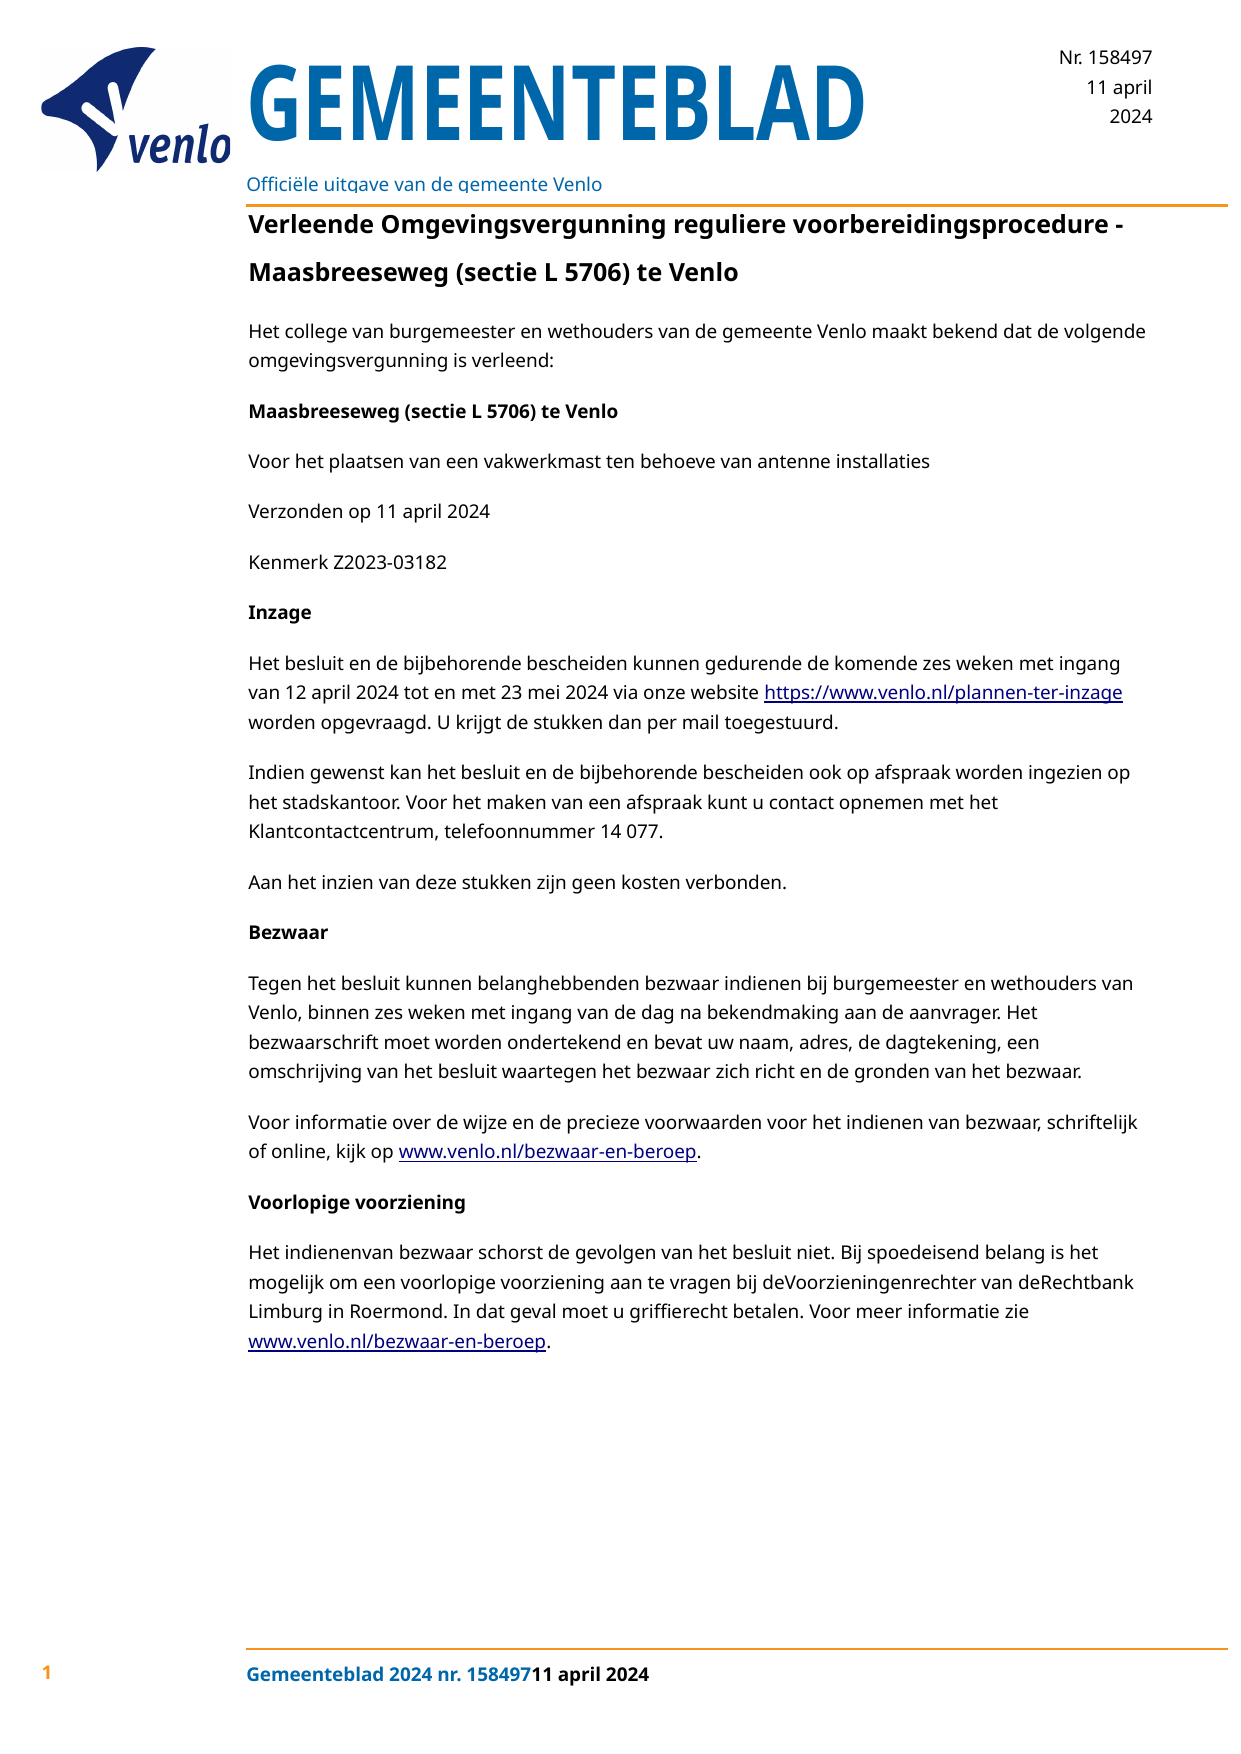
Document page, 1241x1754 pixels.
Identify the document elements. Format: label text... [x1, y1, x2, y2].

text Indien gewenst kan het besluit en de bijbehorende bescheiden ook op afspraak worden ingezien op het stadskantoor. Voor het maken van een afspraak kunt u contact opnemen met het Klantcontactcentrum, telefoonnummer 14 077. [248, 759, 1152, 844]
text Verleende Omgevingsvergunning reguliere voorbereidingsprocedure - Maasbreeseweg (sectie L 5706) te Venlo [248, 207, 1152, 288]
text Verzonden op 11 april 2024 [248, 499, 1152, 524]
text Tegen het besluit kunnen belanghebbenden bezwaar indienen bij burgemeester en wethouders van Venlo, binnen zes weken met ingang van de dag na bekendmaking aan de aanvrager. Het bezwaarschrift moet worden ondertekend en bevat uw naam, adres, de dagtekening, een omschrijving van het besluit waartegen het bezwaar zich richt en de gronden van het bezwaar. [248, 970, 1152, 1084]
text Het besluit en de bijbehorende bescheiden kunnen gedurende de komende zes weken met ingang van 12 april 2024 tot en met 23 mei 2024 via onze website https://www.venlo.nl/plannen-ter-inzage worden opgevraagd. U krijgt de stukken dan per mail toegestuurd. [248, 650, 1152, 735]
text Voorlopige voorziening [248, 1189, 1152, 1215]
text Maasbreeseweg (sectie L 5706) te Venlo [248, 398, 1152, 424]
text Voor het plaatsen van een vakwerkmast ten behoeve van antenne installaties [248, 448, 1152, 474]
text Het college van burgemeester en wethouders van de gemeente Venlo maakt bekend dat de volgende omgevingsvergunning is verleend: [248, 318, 1152, 373]
text Het indienenvan bezwaar schorst de gevolgen van het besluit niet. Bij spoedeisend belang is het mogelijk om een voorlopige voorziening aan te vragen bij deVoorzieningenrechter van deRechtbank Limburg in Roermond. In dat geval moet u griffierecht betalen. Voor meer informatie zie www.venlo.nl/bezwaar-en-beroep. [248, 1239, 1152, 1354]
picture [41, 47, 231, 172]
text Bezwaar [248, 919, 1152, 945]
text Inzage [248, 599, 1152, 625]
text Voor informatie over de wijze en de precieze voorwaarden voor het indienen van bezwaar, schriftelijk of online, kijk op www.venlo.nl/bezwaar-en-beroep. [248, 1109, 1152, 1164]
text Aan het inzien van deze stukken zijn geen kosten verbonden. [248, 869, 1152, 895]
text Kenmerk Z2023-03182 [248, 549, 1152, 575]
